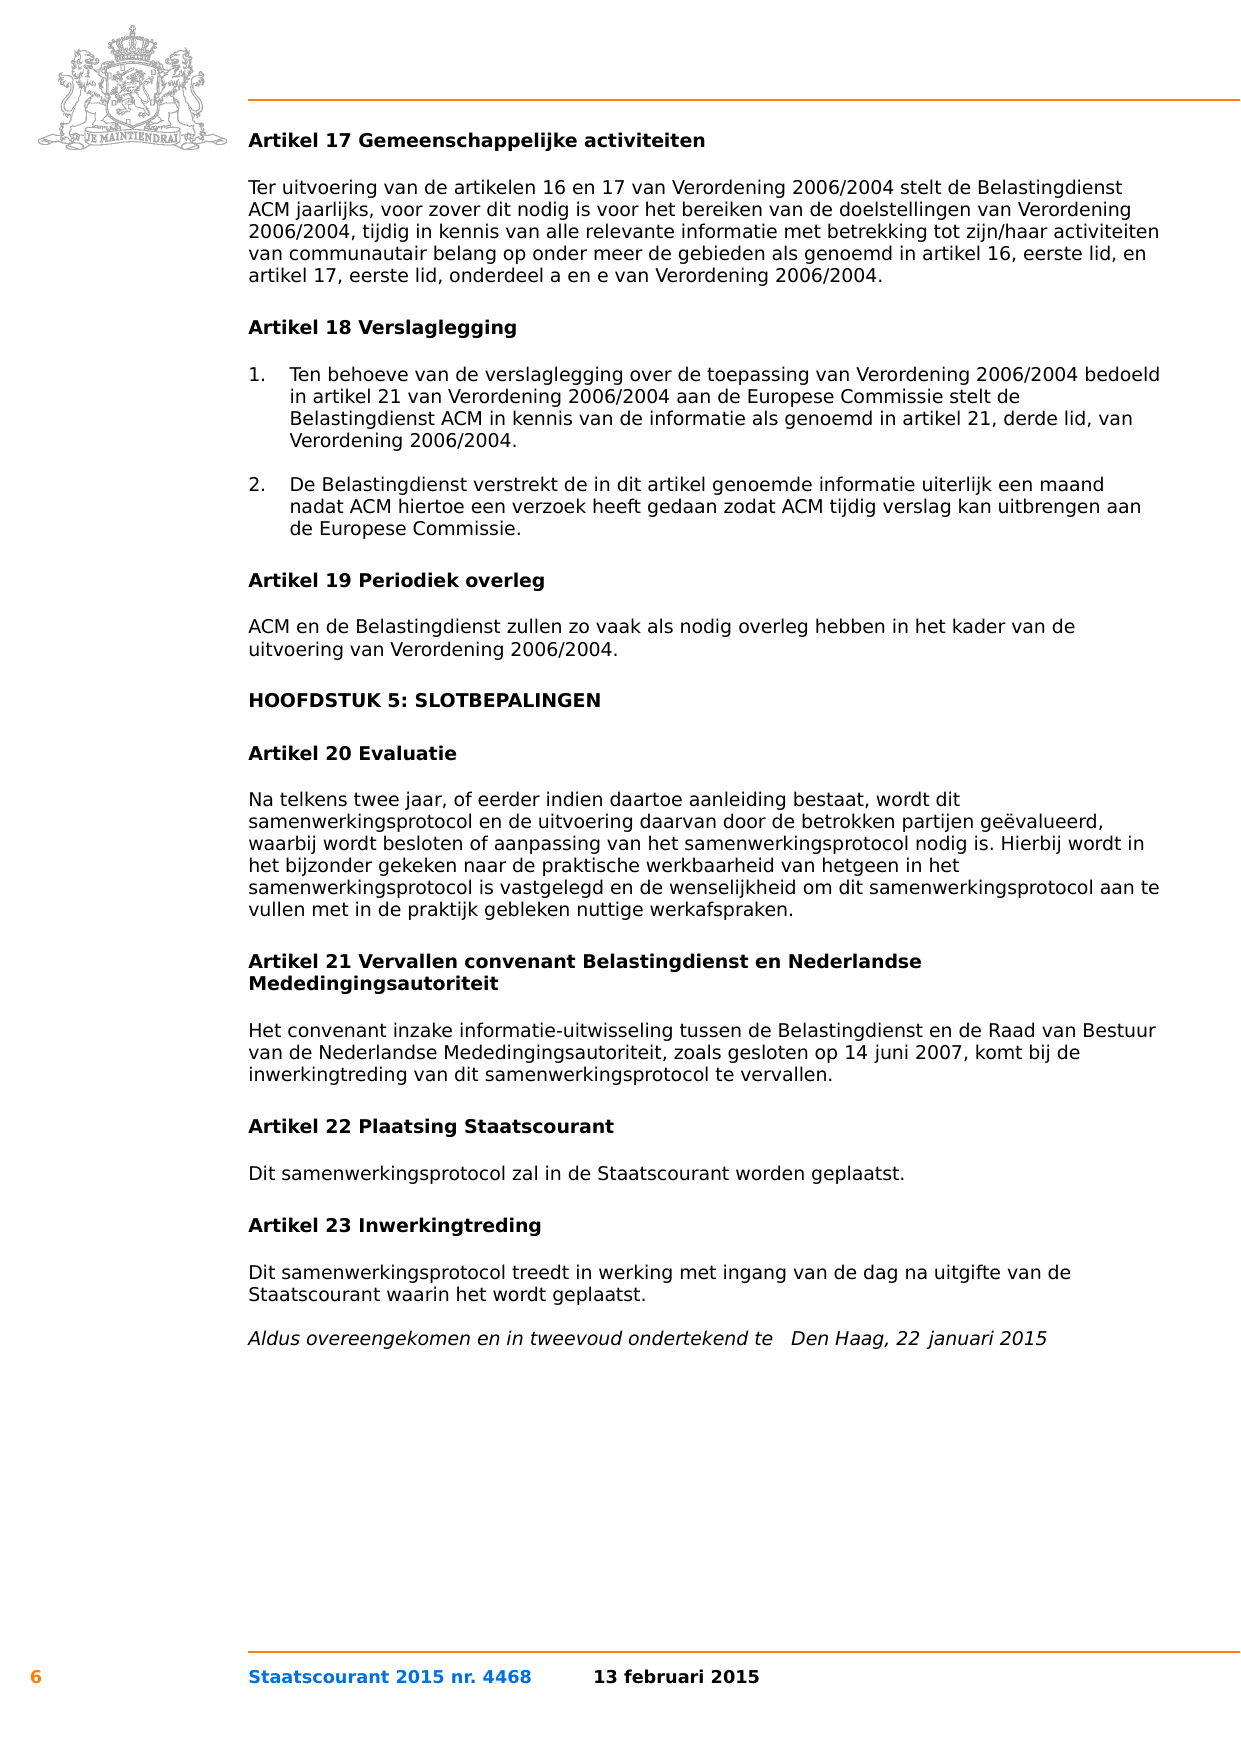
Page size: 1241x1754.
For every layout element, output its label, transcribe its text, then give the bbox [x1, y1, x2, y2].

text Na telkens twee jaar, of eerder indien daartoe aanleiding bestaat, wordt dit samenwerkingsprotocol en de uitvoering daarvan door de betrokken partijen geëvalueerd, waarbij wordt besloten of aanpassing van het samenwerkingsprotocol nodig is. Hierbij wordt in het bijzonder gekeken naar de praktische werkbaarheid van hetgeen in het samenwerkingsprotocol is vastgelegd en de wenselijkheid om dit samenwerkingsprotocol aan te vullen met in de praktijk gebleken nuttige werkafspraken. [248, 789, 1163, 921]
subtitle Artikel 20 Evaluatie [248, 742, 1163, 764]
text Dit samenwerkingsprotocol zal in de Staatscourant worden geplaatst. [248, 1163, 1163, 1185]
subtitle Artikel 23 Inwerkingtreding [248, 1215, 1163, 1237]
picture [38, 25, 227, 150]
text Het convenant inzake informatie-uitwisseling tussen de Belastingdienst en de Raad van Bestuur van de Nederlandse Mededingingsautoriteit, zoals gesloten op 14 juni 2007, komt bij de inwerkingtreding van dit samenwerkingsprotocol te vervallen. [248, 1020, 1163, 1086]
text 2. De Belastingdienst verstrekt de in dit artikel genoemde informatie uiterlijk een maand nadat ACM hiertoe een verzoek heeft gedaan zodat ACM tijdig verslag kan uitbrengen aan de Europese Commissie. [248, 473, 1163, 539]
text Aldus overeengekomen en in tweevoud ondertekend te Den Haag, 22 januari 2015 [248, 1328, 1163, 1350]
subtitle HOOFDSTUK 5: SLOTBEPALINGEN [248, 690, 1163, 712]
subtitle Artikel 17 Gemeenschappelijke activiteiten [248, 130, 1163, 152]
subtitle Artikel 22 Plaatsing Staatscourant [248, 1116, 1163, 1138]
subtitle Artikel 21 Vervallen convenant Belastingdienst en Nederlandse Mededingingsautoriteit [248, 951, 1163, 995]
text Dit samenwerkingsprotocol treedt in werking met ingang van de dag na uitgifte van de Staatscourant waarin het wordt geplaatst. [248, 1262, 1163, 1306]
subtitle Artikel 18 Verslaglegging [248, 317, 1163, 339]
text 1. Ten behoeve van de verslaglegging over de toepassing van Verordening 2006/2004 bedoeld in artikel 21 van Verordening 2006/2004 aan de Europese Commissie stelt de Belastingdienst ACM in kennis van de informatie als genoemd in artikel 21, derde lid, van Verordening 2006/2004. [248, 364, 1163, 452]
text Ter uitvoering van de artikelen 16 en 17 van Verordening 2006/2004 stelt de Belastingdienst ACM jaarlijks, voor zover dit nodig is voor het bereiken van de doelstellingen van Verordening 2006/2004, tijdig in kennis van alle relevante informatie met betrekking tot zijn/haar activiteiten van communautair belang op onder meer de gebieden als genoemd in artikel 16, eerste lid, en artikel 17, eerste lid, onderdeel a en e van Verordening 2006/2004. [248, 177, 1163, 287]
subtitle Artikel 19 Periodiek overleg [248, 569, 1163, 591]
text ACM en de Belastingdienst zullen zo vaak als nodig overleg hebben in het kader van de uitvoering van Verordening 2006/2004. [248, 616, 1163, 660]
